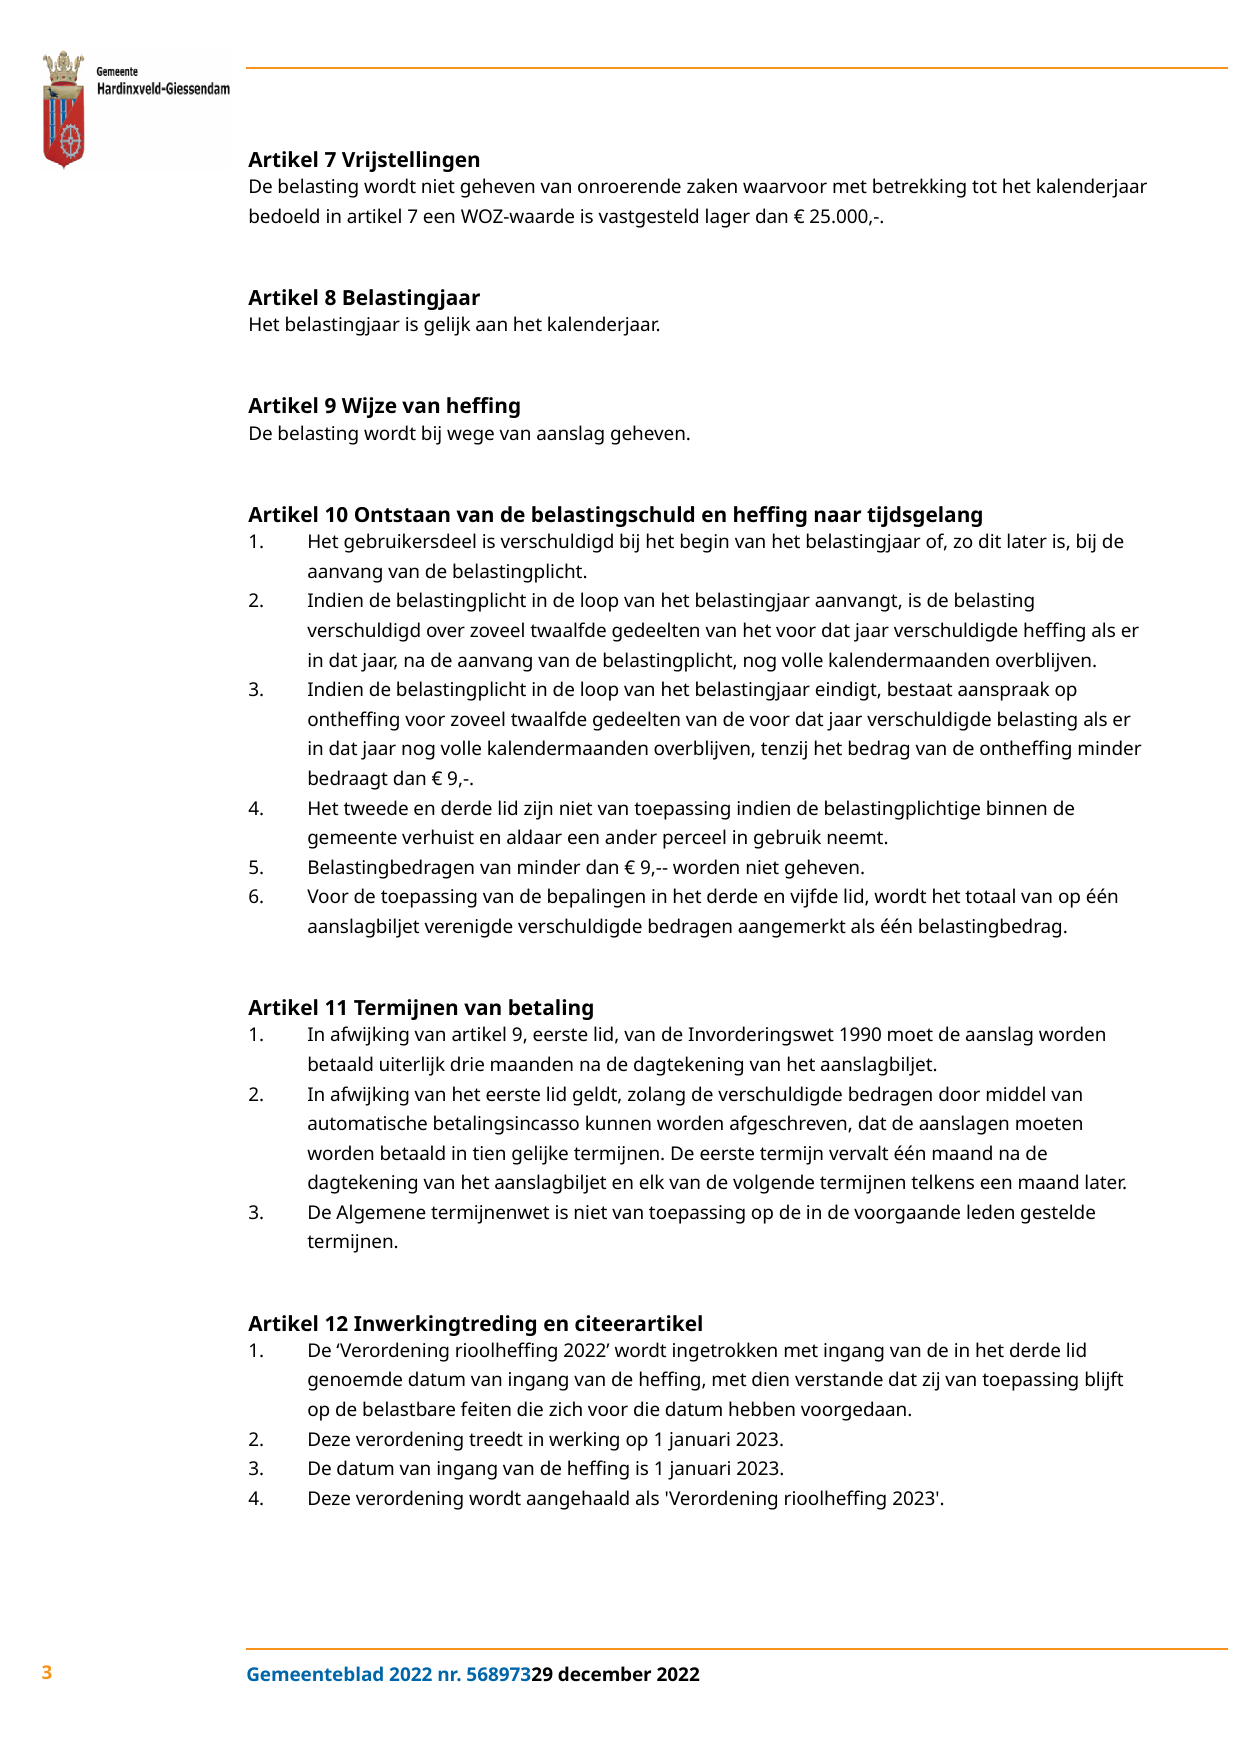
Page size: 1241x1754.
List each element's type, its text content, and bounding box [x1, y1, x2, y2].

text Artikel 11 Termijnen van betaling [248, 993, 1152, 1022]
list In afwijking van het eerste lid geldt, zolang de verschuldigde bedragen door middel van automatische betalingsincasso kunnen worden afgeschreven, dat de aanslagen moeten worden betaald in tien gelijke termijnen. De eerste termijn vervalt één maand na de dagtekening van het aanslagbiljet en elk van de volgende termijnen telkens een maand later. [248, 1081, 1152, 1195]
list De Algemene termijnenwet is niet van toepassing op de in de voorgaande leden gestelde termijnen. [248, 1199, 1152, 1254]
list De datum van ingang van de heffing is 1 januari 2023. [248, 1455, 1152, 1481]
text Het belastingjaar is gelijk aan het kalenderjaar. [248, 312, 1152, 337]
list De ‘Verordening rioolheffing 2022’ wordt ingetrokken met ingang van de in het derde lid genoemde datum van ingang van de heffing, met dien verstande dat zij van toepassing blijft op de belastbare feiten die zich voor die datum hebben voorgedaan. [248, 1337, 1152, 1422]
list Voor de toepassing van de bepalingen in het derde en vijfde lid, wordt het totaal van op één aanslagbiljet verenigde verschuldigde bedragen aangemerkt als één belastingbedrag. [248, 883, 1152, 939]
text Artikel 12 Inwerkingtreding en citeerartikel [248, 1309, 1152, 1337]
text Artikel 10 Ontstaan van de belastingschuld en heffing naar tijdsgelang [248, 500, 1152, 528]
list Belastingbedragen van minder dan € 9,-- worden niet geheven. [248, 854, 1152, 880]
list Het tweede en derde lid zijn niet van toepassing indien de belastingplichtige binnen de gemeente verhuist en aldaar een ander perceel in gebruik neemt. [248, 795, 1152, 850]
text Artikel 8 Belastingjaar [248, 283, 1152, 312]
text De belasting wordt bij wege van aanslag geheven. [248, 420, 1152, 446]
text Artikel 7 Vrijstellingen [248, 145, 1152, 174]
list In afwijking van artikel 9, eerste lid, van de Invorderingswet 1990 moet de aanslag worden betaald uiterlijk drie maanden na de dagtekening van het aanslagbiljet. [248, 1022, 1152, 1077]
list Indien de belastingplicht in de loop van het belastingjaar eindigt, bestaat aanspraak op ontheffing voor zoveel twaalfde gedeelten van de voor dat jaar verschuldigde belasting als er in dat jaar nog volle kalendermaanden overblijven, tenzij het bedrag van de ontheffing minder bedraagt dan € 9,-. [248, 676, 1152, 791]
list Deze verordening wordt aangehaald als 'Verordening rioolheffing 2023'. [248, 1485, 1152, 1511]
list Indien de belastingplicht in de loop van het belastingjaar aanvangt, is de belasting verschuldigd over zoveel twaalfde gedeelten van het voor dat jaar verschuldigde heffing als er in dat jaar, na de aanvang van de belastingplicht, nog volle kalendermaanden overblijven. [248, 588, 1152, 673]
list Deze verordening treedt in werking op 1 januari 2023. [248, 1426, 1152, 1452]
text Artikel 9 Wijze van heffing [248, 392, 1152, 420]
picture [41, 47, 231, 172]
text De belasting wordt niet geheven van onroerende zaken waarvoor met betrekking tot het kalenderjaar bedoeld in artikel 7 een WOZ-waarde is vastgesteld lager dan € 25.000,-. [248, 174, 1152, 229]
list Het gebruikersdeel is verschuldigd bij het begin van het belastingjaar of, zo dit later is, bij de aanvang van de belastingplicht. [248, 528, 1152, 584]
